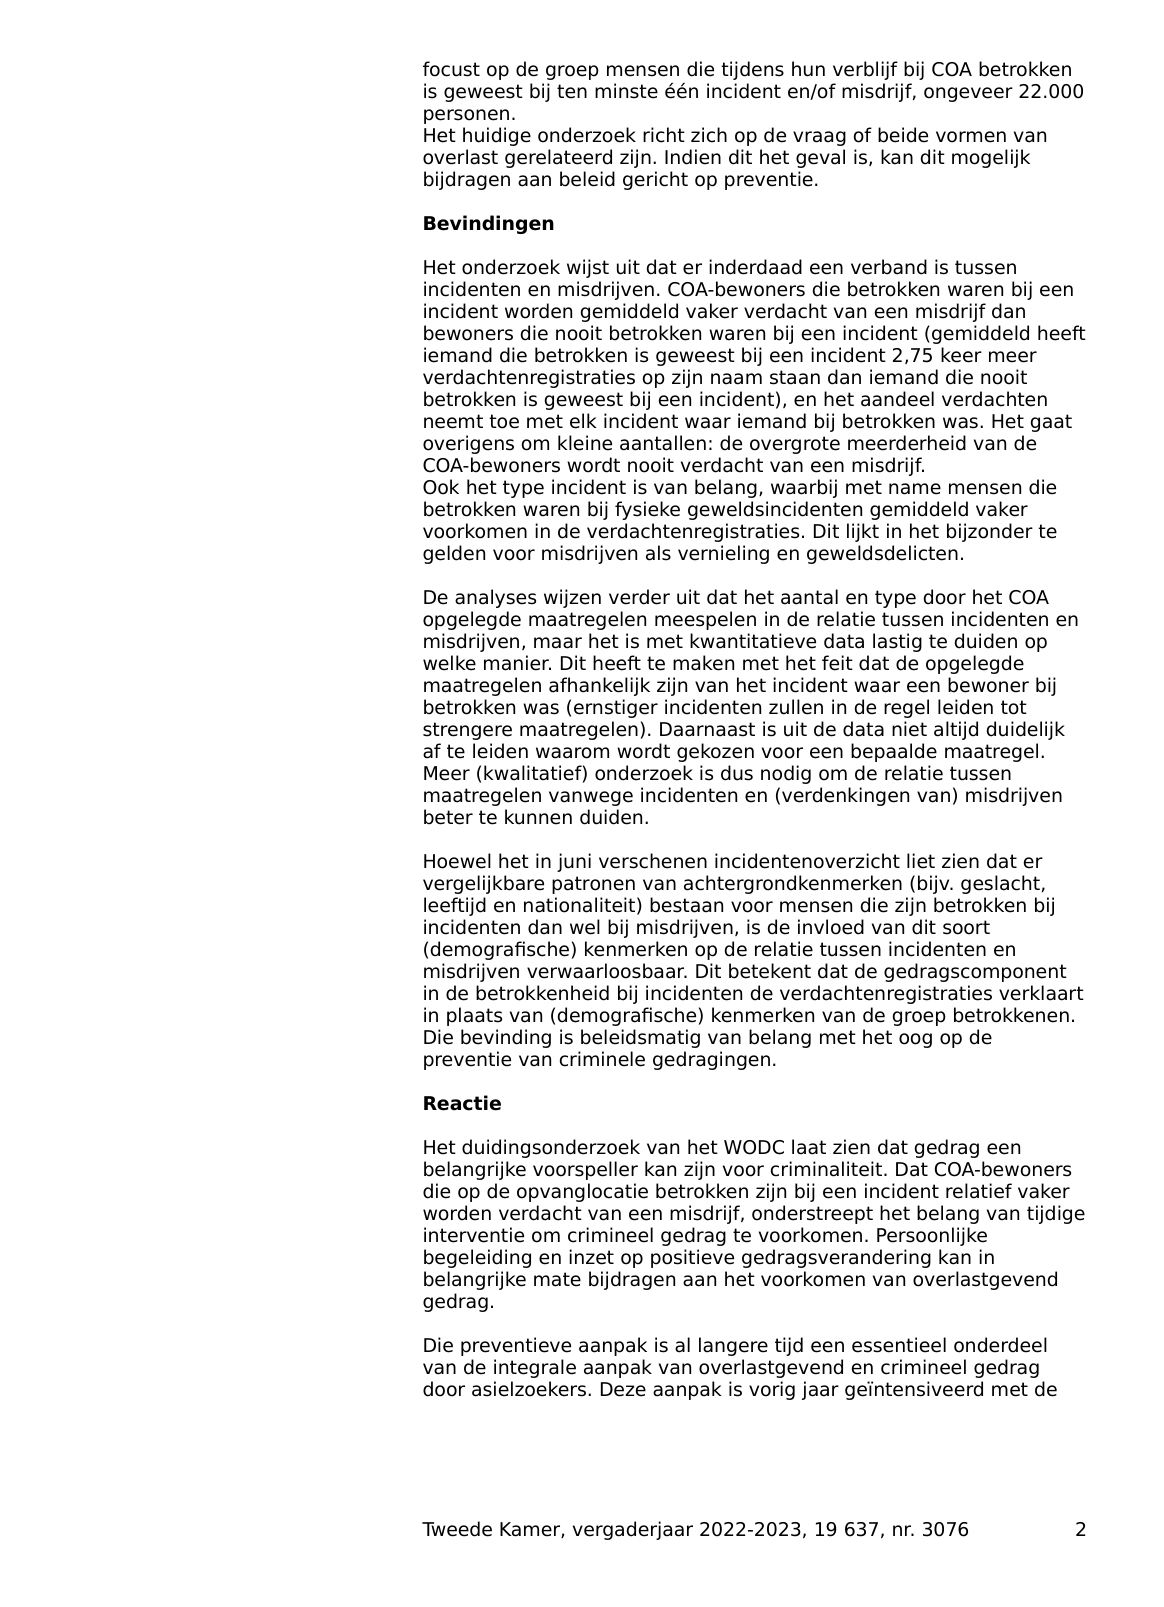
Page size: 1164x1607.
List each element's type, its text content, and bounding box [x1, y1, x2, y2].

subtitle Bevindingen [422, 213, 1087, 235]
text Hoewel het in juni verschenen incidentenoverzicht liet zien dat er vergelijkbare patronen van achtergrondkenmerken (bijv. geslacht, leeftijd en nationaliteit) bestaan voor mensen die zijn betrokken bij incidenten dan wel bij misdrijven, is de invloed van dit soort (demografische) kenmerken op de relatie tussen incidenten en misdrijven verwaarloosbaar. Dit betekent dat de gedragscomponent in de betrokkenheid bij incidenten de verdachtenregistraties verklaart in plaats van (demografische) kenmerken van de groep betrokkenen. Die bevinding is beleidsmatig van belang met het oog op de preventie van criminele gedragingen. [422, 851, 1087, 1071]
text Die preventieve aanpak is al langere tijd een essentieel onderdeel van de integrale aanpak van overlastgevend en crimineel gedrag door asielzoekers. Deze aanpak is vorig jaar geïntensiveerd met de [422, 1335, 1087, 1401]
text focust op de groep mensen die tijdens hun verblijf bij COA betrokken is geweest bij ten minste één incident en/of misdrijf, ongeveer 22.000 personen. [422, 59, 1087, 125]
text Het huidige onderzoek richt zich op de vraag of beide vormen van overlast gerelateerd zijn. Indien dit het geval is, kan dit mogelijk bijdragen aan beleid gericht op preventie. [422, 125, 1087, 191]
text Ook het type incident is van belang, waarbij met name mensen die betrokken waren bij fysieke geweldsincidenten gemiddeld vaker voorkomen in de verdachtenregistraties. Dit lijkt in het bijzonder te gelden voor misdrijven als vernieling en geweldsdelicten. [422, 477, 1087, 565]
text Het onderzoek wijst uit dat er inderdaad een verband is tussen incidenten en misdrijven. COA-bewoners die betrokken waren bij een incident worden gemiddeld vaker verdacht van een misdrijf dan bewoners die nooit betrokken waren bij een incident (gemiddeld heeft iemand die betrokken is geweest bij een incident 2,75 keer meer verdachtenregistraties op zijn naam staan dan iemand die nooit betrokken is geweest bij een incident), en het aandeel verdachten neemt toe met elk incident waar iemand bij betrokken was. Het gaat overigens om kleine aantallen: de overgrote meerderheid van de COA-bewoners wordt nooit verdacht van een misdrijf. [422, 257, 1087, 477]
text De analyses wijzen verder uit dat het aantal en type door het COA opgelegde maatregelen meespelen in de relatie tussen incidenten en misdrijven, maar het is met kwantitatieve data lastig te duiden op welke manier. Dit heeft te maken met het feit dat de opgelegde maatregelen afhankelijk zijn van het incident waar een bewoner bij betrokken was (ernstiger incidenten zullen in de regel leiden tot strengere maatregelen). Daarnaast is uit de data niet altijd duidelijk af te leiden waarom wordt gekozen voor een bepaalde maatregel. Meer (kwalitatief) onderzoek is dus nodig om de relatie tussen maatregelen vanwege incidenten en (verdenkingen van) misdrijven beter te kunnen duiden. [422, 587, 1087, 829]
subtitle Reactie [422, 1093, 1087, 1115]
text Het duidingsonderzoek van het WODC laat zien dat gedrag een belangrijke voorspeller kan zijn voor criminaliteit. Dat COA-bewoners die op de opvanglocatie betrokken zijn bij een incident relatief vaker worden verdacht van een misdrijf, onderstreept het belang van tijdige interventie om crimineel gedrag te voorkomen. Persoonlijke begeleiding en inzet op positieve gedragsverandering kan in belangrijke mate bijdragen aan het voorkomen van overlastgevend gedrag. [422, 1137, 1087, 1313]
